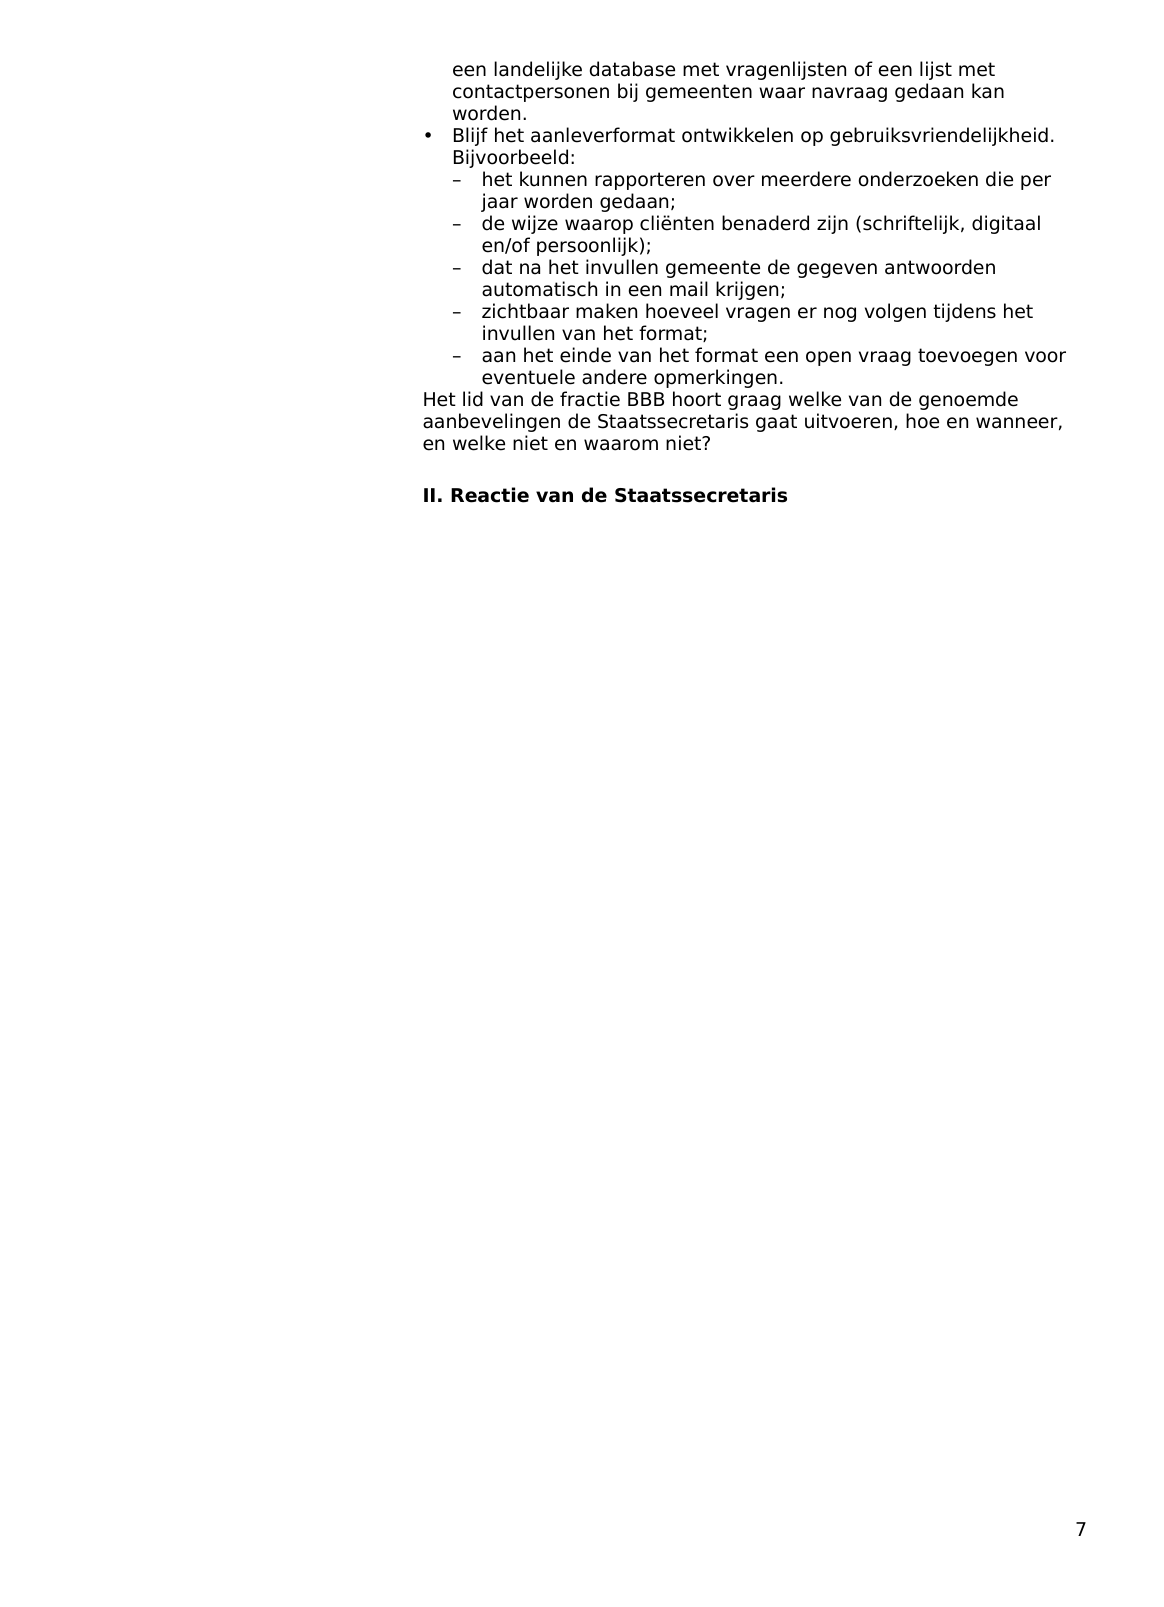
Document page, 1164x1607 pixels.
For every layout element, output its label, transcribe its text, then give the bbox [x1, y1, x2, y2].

text – dat na het invullen gemeente de gegeven antwoorden automatisch in een mail krijgen; [452, 257, 1087, 301]
text – de wijze waarop cliënten benaderd zijn (schriftelijk, digitaal en/of persoonlijk); [452, 213, 1087, 257]
text • Blijf het aanleverformat ontwikkelen op gebruiksvriendelijkheid. Bijvoorbeeld: [422, 125, 1087, 169]
subtitle II. Reactie van de Staatssecretaris [422, 485, 1087, 507]
text – aan het einde van het format een open vraag toevoegen voor eventuele andere opmerkingen. [452, 345, 1087, 389]
text – het kunnen rapporteren over meerdere onderzoeken die per jaar worden gedaan; [452, 169, 1087, 213]
text Het lid van de fractie BBB hoort graag welke van de genoemde aanbevelingen de Staatssecretaris gaat uitvoeren, hoe en wanneer, en welke niet en waarom niet? [422, 389, 1087, 455]
text een landelijke database met vragenlijsten of een lijst met contactpersonen bij gemeenten waar navraag gedaan kan worden. [422, 59, 1087, 125]
text – zichtbaar maken hoeveel vragen er nog volgen tijdens het invullen van het format; [452, 301, 1087, 345]
